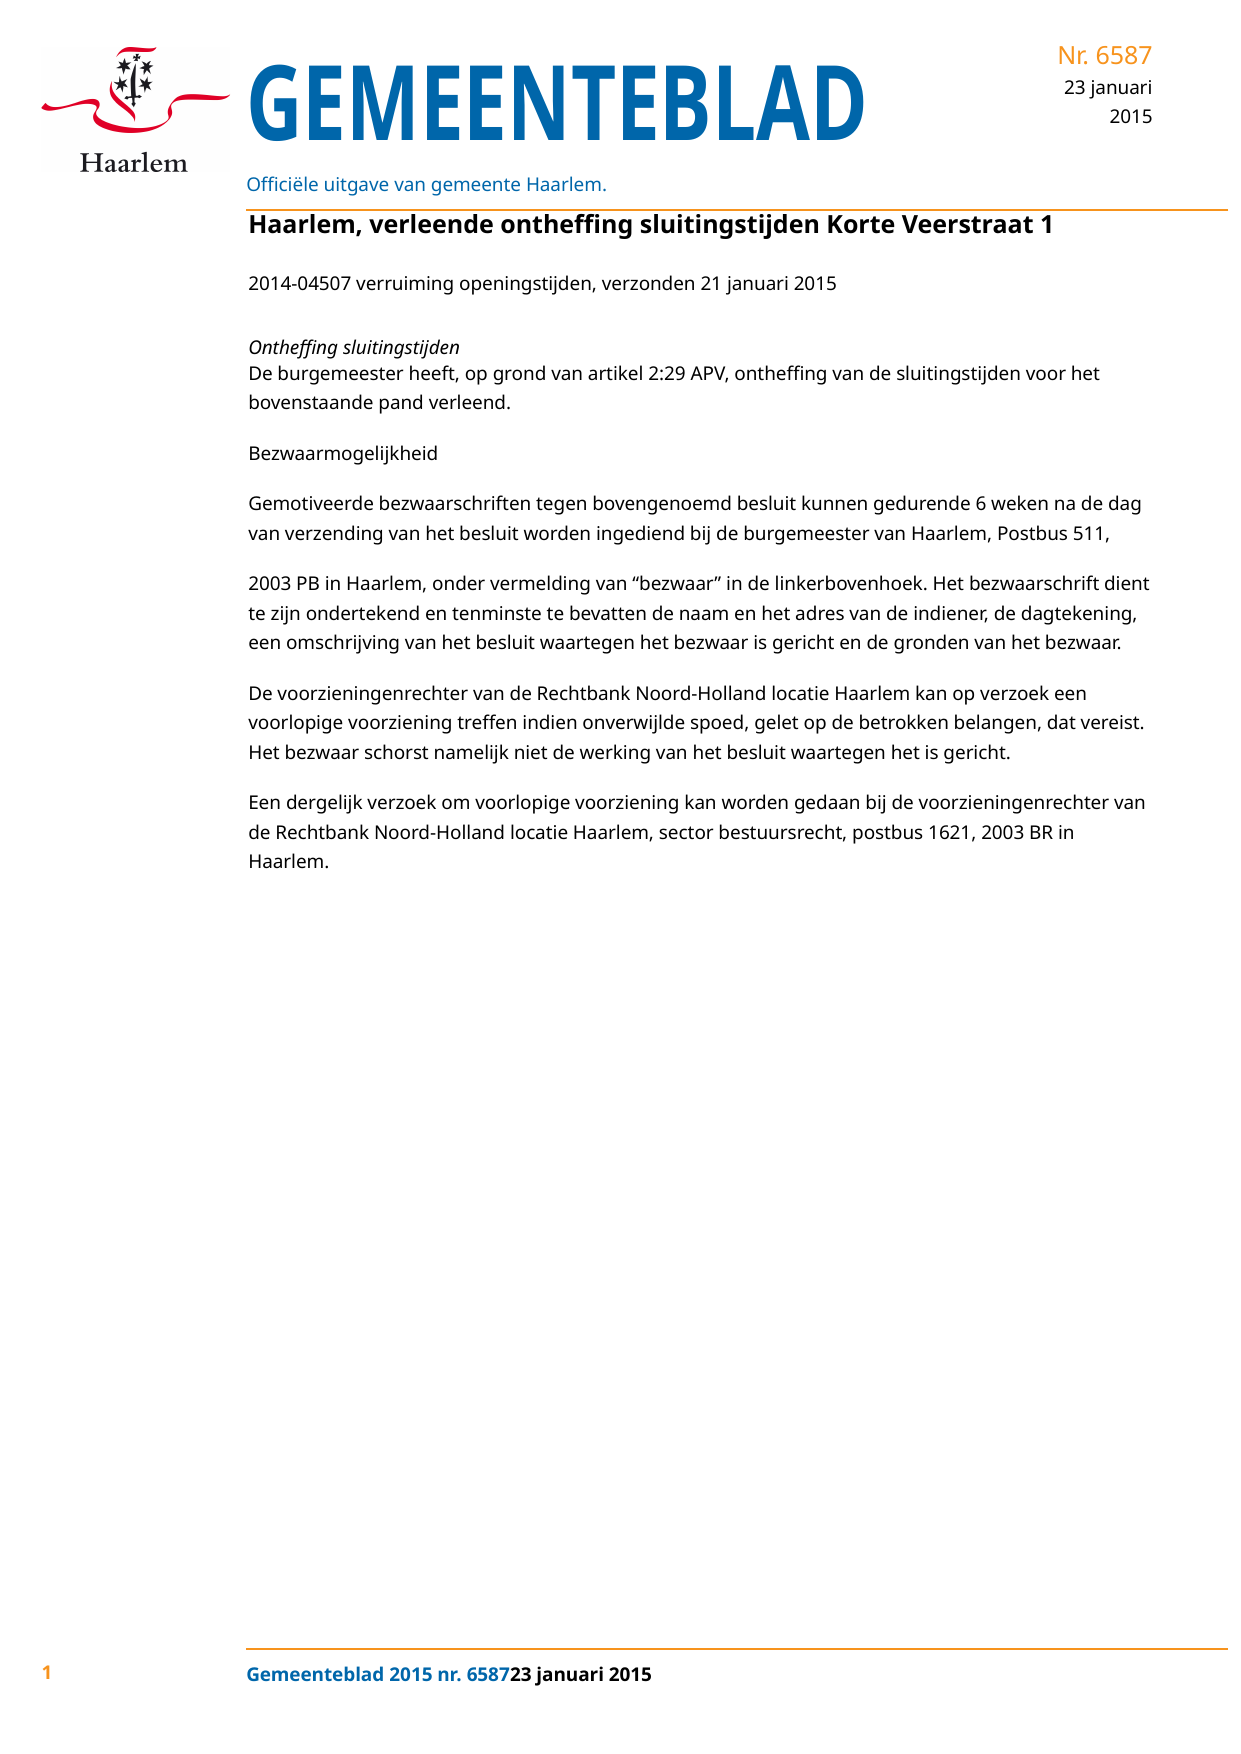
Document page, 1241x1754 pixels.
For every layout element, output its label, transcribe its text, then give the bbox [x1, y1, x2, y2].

text De voorzieningenrechter van de Rechtbank Noord-Holland locatie Haarlem kan op verzoek een voorlopige voorziening treffen indien onverwijlde spoed, gelet op de betrokken belangen, dat vereist. Het bezwaar schorst namelijk niet de werking van het besluit waartegen het is gericht. [248, 680, 1152, 765]
text Een dergelijk verzoek om voorlopige voorziening kan worden gedaan bij de voorzieningenrechter van de Rechtbank Noord-Holland locatie Haarlem, sector bestuursrecht, postbus 1621, 2003 BR in Haarlem. [248, 789, 1152, 874]
text De burgemeester heeft, op grond van artikel 2:29 APV, ontheffing van de sluitingstijden voor het bovenstaande pand verleend. [248, 360, 1152, 415]
text Gemotiveerde bezwaarschriften tegen bovengenoemd besluit kunnen gedurende 6 weken na de dag van verzending van het besluit worden ingediend bij de burgemeester van Haarlem, Postbus 511, [248, 490, 1152, 546]
picture [41, 47, 231, 172]
text 2003 PB in Haarlem, onder vermelding van “bezwaar” in de linkerbovenhoek. Het bezwaarschrift dient te zijn ondertekend en tenminste te bevatten de naam en het adres van de indiener, de dagtekening, een omschrijving van het besluit waartegen het bezwaar is gericht en de gronden van het bezwaar. [248, 570, 1152, 655]
text 2014-04507 verruiming openingstijden, verzonden 21 januari 2015 [248, 270, 1152, 296]
text Bezwaarmogelijkheid [248, 440, 1152, 466]
text Ontheffing sluitingstijden [248, 334, 1152, 360]
text Haarlem, verleende ontheffing sluitingstijden Korte Veerstraat 1 [248, 211, 1152, 241]
